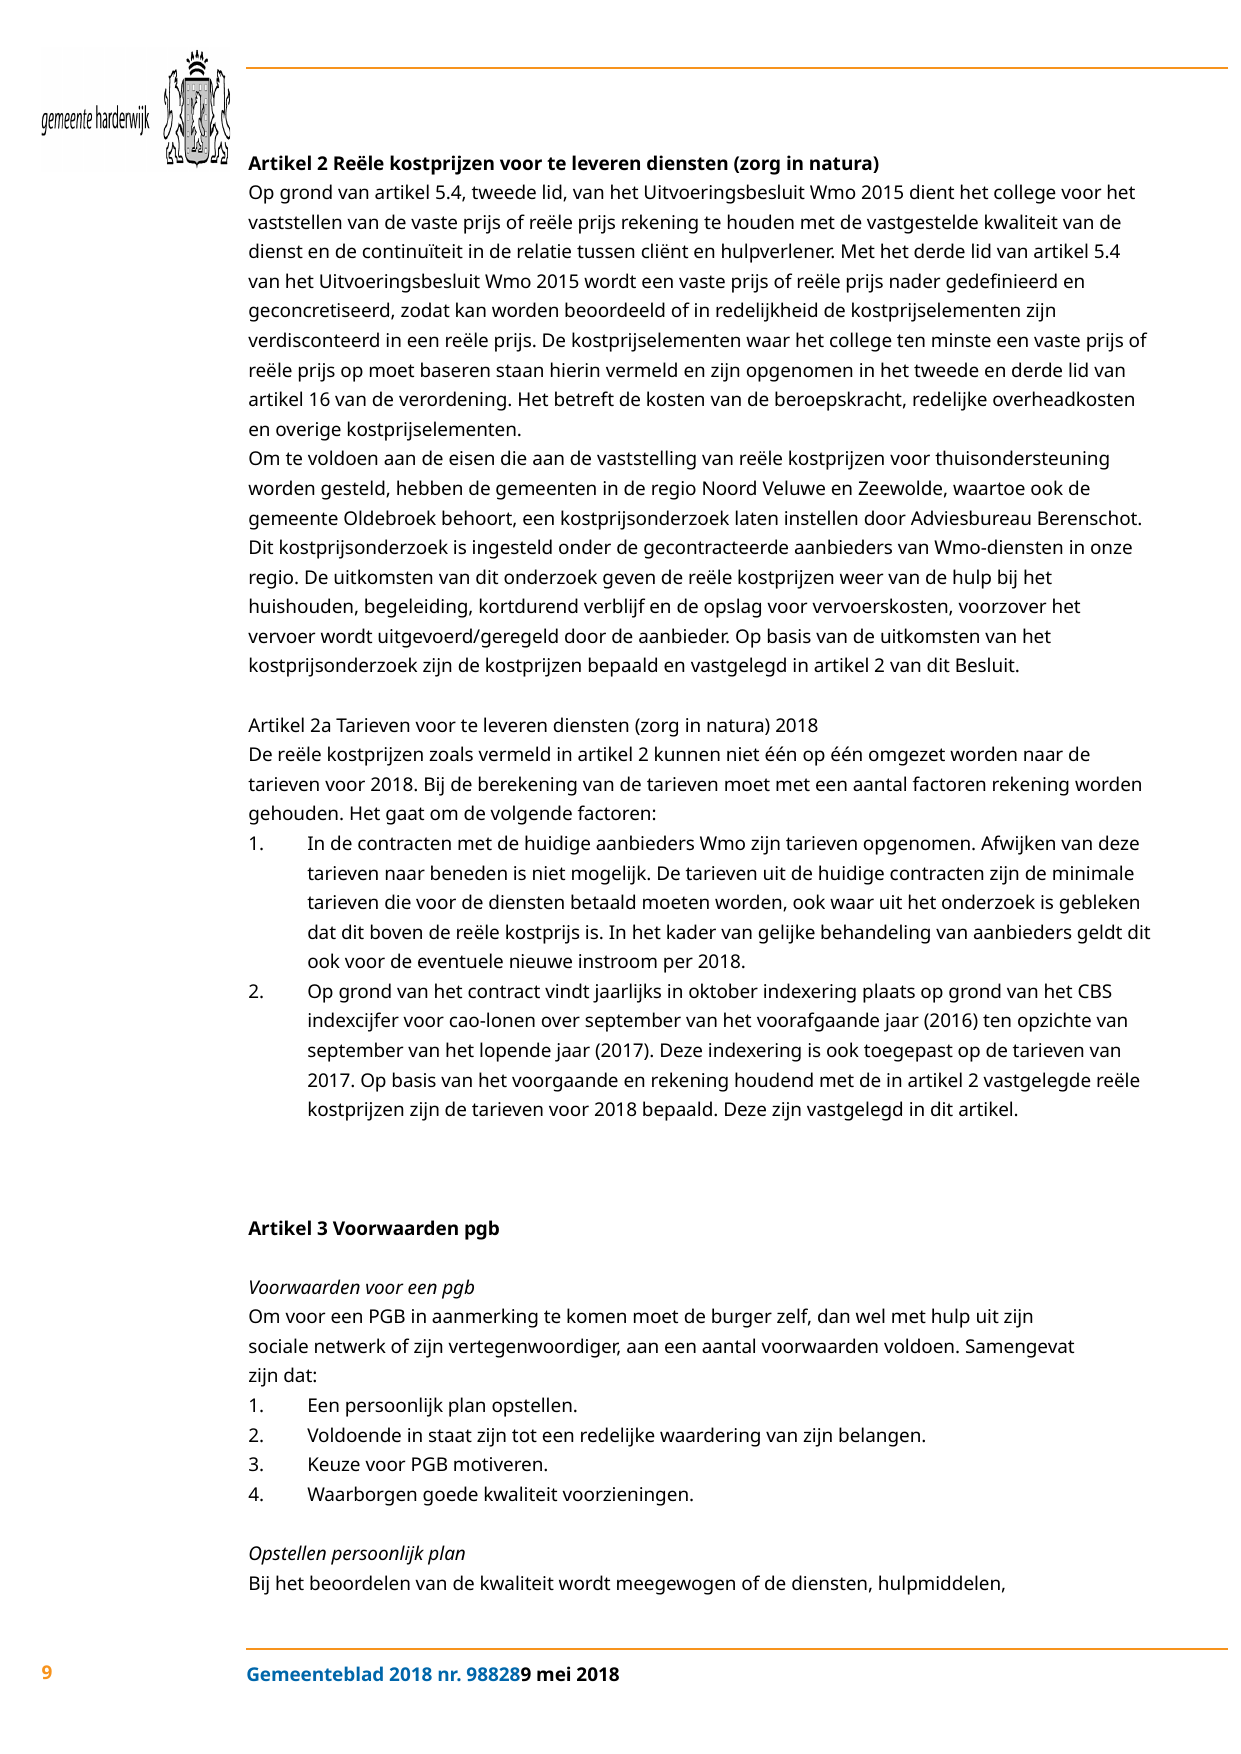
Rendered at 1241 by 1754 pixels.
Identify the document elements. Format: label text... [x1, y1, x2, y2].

text Opstellen persoonlijk plan [248, 1540, 1152, 1566]
list Keuze voor PGB motiveren. [248, 1451, 1152, 1477]
picture [41, 47, 231, 172]
list Op grond van het contract vindt jaarlijks in oktober indexering plaats op grond van het CBS indexcijfer voor cao-lonen over september van het voorafgaande jaar (2016) ten opzichte van september van het lopende jaar (2017). Deze indexering is ook toegepast op de tarieven van 2017. Op basis van het voorgaande en rekening houdend met de in artikel 2 vastgelegde reële kostprijzen zijn de tarieven voor 2018 bepaald. Deze zijn vastgelegd in dit artikel. [248, 978, 1152, 1122]
text Voorwaarden voor een pgb [248, 1274, 1152, 1299]
text Artikel 2 Reële kostprijzen voor te leveren diensten (zorg in natura) [248, 150, 1152, 175]
text sociale netwerk of zijn vertegenwoordiger, aan een aantal voorwaarden voldoen. Samengevat [248, 1333, 1152, 1359]
text Artikel 3 Voorwaarden pgb [248, 1215, 1152, 1240]
text De reële kostprijzen zoals vermeld in artikel 2 kunnen niet één op één omgezet worden naar de tarieven voor 2018. Bij de berekening van de tarieven moet met een aantal factoren rekening worden gehouden. Het gaat om de volgende factoren: [248, 741, 1152, 826]
list Voldoende in staat zijn tot een redelijke waardering van zijn belangen. [248, 1422, 1152, 1447]
text zijn dat: [248, 1363, 1152, 1388]
list Waarborgen goede kwaliteit voorzieningen. [248, 1481, 1152, 1507]
list In de contracten met de huidige aanbieders Wmo zijn tarieven opgenomen. Afwijken van deze tarieven naar beneden is niet mogelijk. De tarieven uit de huidige contracten zijn de minimale tarieven die voor de diensten betaald moeten worden, ook waar uit het onderzoek is gebleken dat dit boven de reële kostprijs is. In het kader van gelijke behandeling van aanbieders geldt dit ook voor de eventuele nieuwe instroom per 2018. [248, 830, 1152, 974]
text Om te voldoen aan de eisen die aan de vaststelling van reële kostprijzen voor thuisondersteuning worden gesteld, hebben de gemeenten in de regio Noord Veluwe en Zeewolde, waartoe ook de gemeente Oldebroek behoort, een kostprijsonderzoek laten instellen door Adviesbureau Berenschot. Dit kostprijsonderzoek is ingesteld onder de gecontracteerde aanbieders van Wmo-diensten in onze regio. De uitkomsten van dit onderzoek geven de reële kostprijzen weer van de hulp bij het huishouden, begeleiding, kortdurend verblijf en de opslag voor vervoerskosten, voorzover het vervoer wordt uitgevoerd/geregeld door de aanbieder. Op basis van de uitkomsten van het kostprijsonderzoek zijn de kostprijzen bepaald en vastgelegd in artikel 2 van dit Besluit. [248, 446, 1152, 678]
text Op grond van artikel 5.4, tweede lid, van het Uitvoeringsbesluit Wmo 2015 dient het college voor het vaststellen van de vaste prijs of reële prijs rekening te houden met de vastgestelde kwaliteit van de dienst en de continuïteit in de relatie tussen cliënt en hulpverlener. Met het derde lid van artikel 5.4 van het Uitvoeringsbesluit Wmo 2015 wordt een vaste prijs of reële prijs nader gedefinieerd en geconcretiseerd, zodat kan worden beoordeeld of in redelijkheid de kostprijselementen zijn verdisconteerd in een reële prijs. De kostprijselementen waar het college ten minste een vaste prijs of reële prijs op moet baseren staan hierin vermeld en zijn opgenomen in het tweede en derde lid van artikel 16 van de verordening. Het betreft de kosten van de beroepskracht, redelijke overheadkosten en overige kostprijselementen. [248, 179, 1152, 442]
text Bij het beoordelen van de kwaliteit wordt meegewogen of de diensten, hulpmiddelen, [248, 1570, 1152, 1595]
list Een persoonlijk plan opstellen. [248, 1392, 1152, 1418]
text Artikel 2a Tarieven voor te leveren diensten (zorg in natura) 2018 [248, 712, 1152, 737]
text Om voor een PGB in aanmerking te komen moet de burger zelf, dan wel met hulp uit zijn [248, 1303, 1152, 1329]
